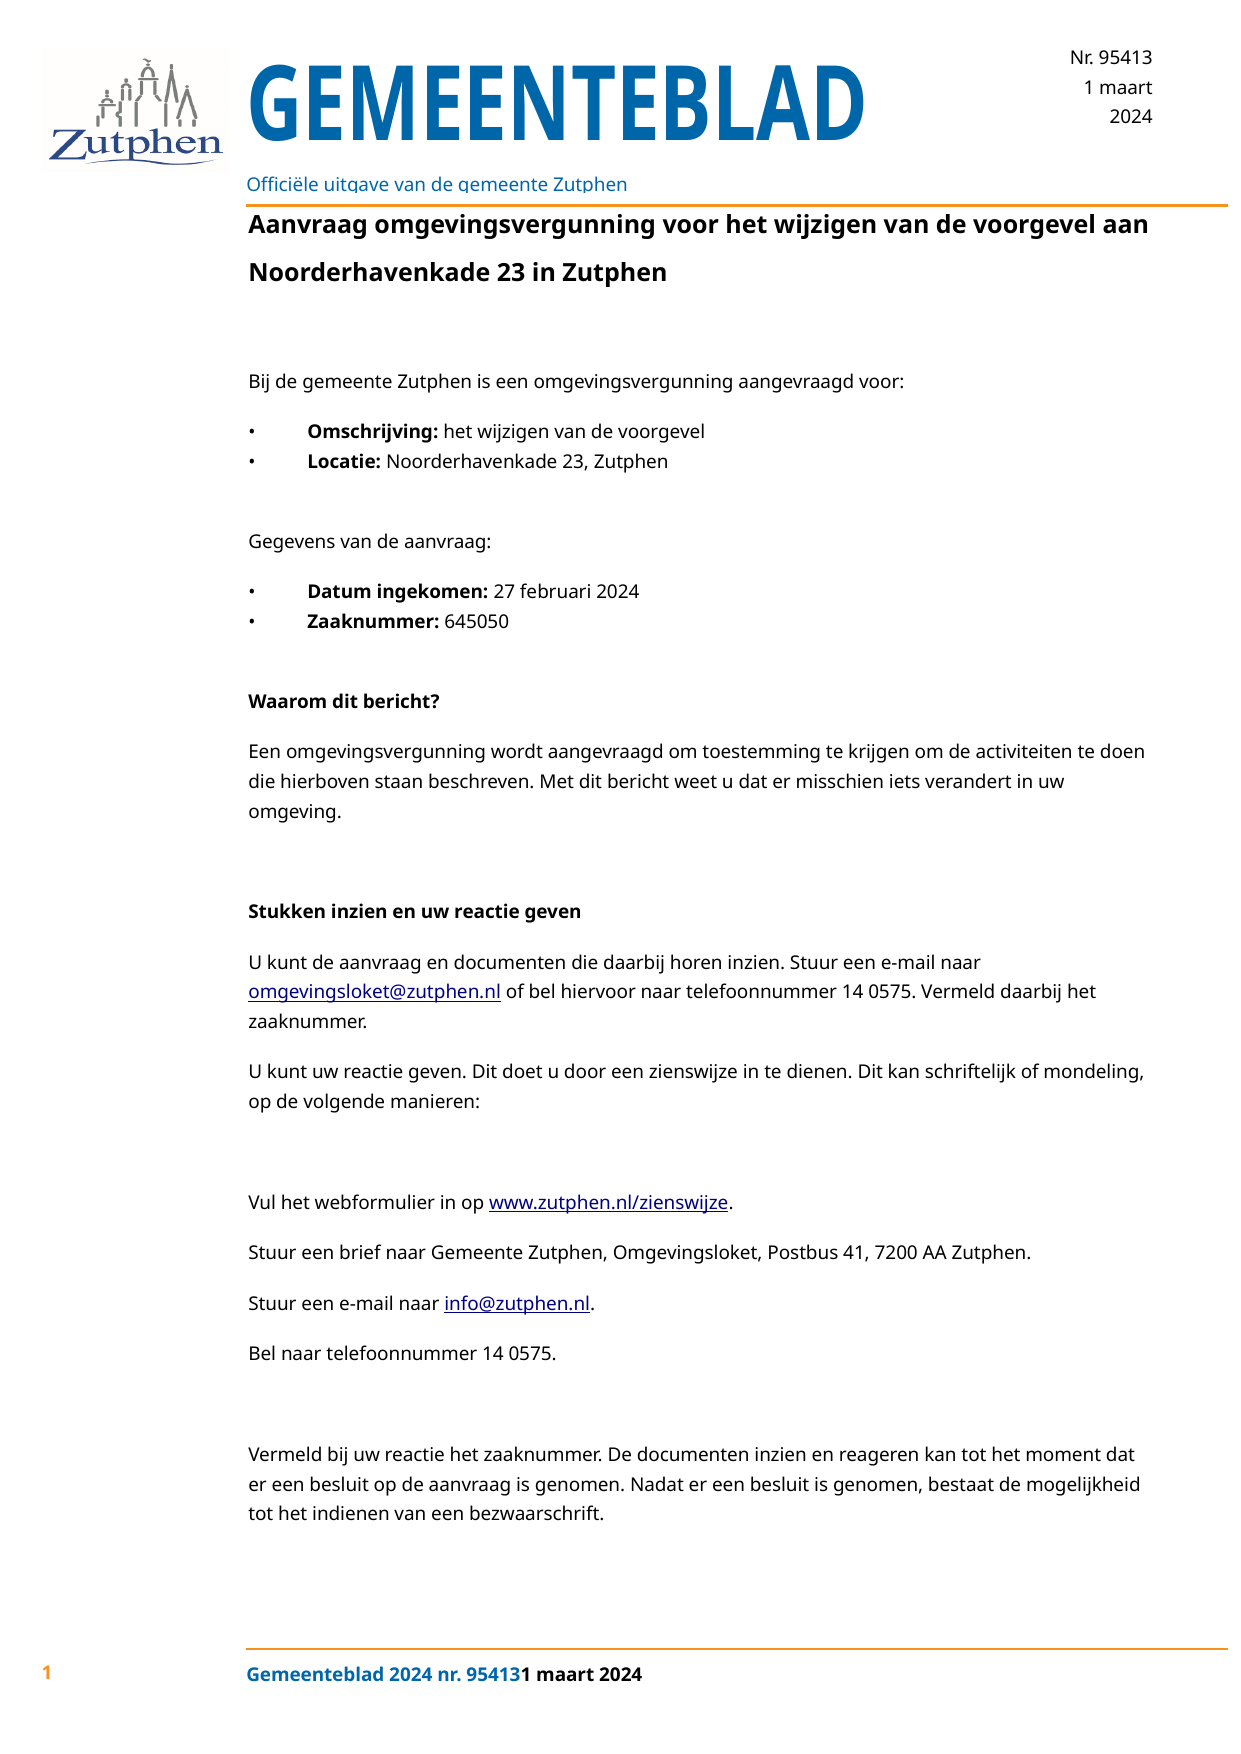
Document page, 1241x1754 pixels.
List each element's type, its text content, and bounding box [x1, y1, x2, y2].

text Stukken inzien en uw reactie geven [248, 899, 1152, 924]
text U kunt de aanvraag en documenten die daarbij horen inzien. Stuur een e-mail naar omgevingsloket@zutphen.nl of bel hiervoor naar telefoonnummer 14 0575. Vermeld daarbij het zaaknummer. [248, 949, 1152, 1034]
text Stuur een e-mail naar info@zutphen.nl. [248, 1290, 1152, 1316]
list Locatie: Noorderhavenkade 23, Zutphen [248, 448, 1152, 474]
text U kunt uw reactie geven. Dit doet u door een zienswijze in te dienen. Dit kan schriftelijk of mondeling, op de volgende manieren: [248, 1059, 1152, 1114]
text Vul het webformulier in op www.zutphen.nl/zienswijze. [248, 1189, 1152, 1215]
text Bij de gemeente Zutphen is een omgevingsvergunning aangevraagd voor: [248, 368, 1152, 394]
text Stuur een brief naar Gemeente Zutphen, Omgevingsloket, Postbus 41, 7200 AA Zutphen. [248, 1239, 1152, 1265]
text Waarom dit bericht? [248, 688, 1152, 714]
list Datum ingekomen: 27 februari 2024 [248, 579, 1152, 604]
text Een omgevingsvergunning wordt aangevraagd om toestemming te krijgen om de activiteiten te doen die hierboven staan beschreven. Met dit bericht weet u dat er misschien iets verandert in uw omgeving. [248, 739, 1152, 824]
text Bel naar telefoonnummer 14 0575. [248, 1340, 1152, 1366]
picture [41, 47, 231, 172]
text Gegevens van de aanvraag: [248, 528, 1152, 554]
list Zaaknummer: 645050 [248, 608, 1152, 634]
text Aanvraag omgevingsvergunning voor het wijzigen van de voorgevel aan Noorderhavenkade 23 in Zutphen [248, 207, 1152, 288]
text Vermeld bij uw reactie het zaaknummer. De documenten inzien en reageren kan tot het moment dat er een besluit op de aanvraag is genomen. Nadat er een besluit is genomen, bestaat de mogelijkheid tot het indienen van een bezwaarschrift. [248, 1441, 1152, 1526]
list Omschrijving: het wijzigen van de voorgevel [248, 419, 1152, 444]
